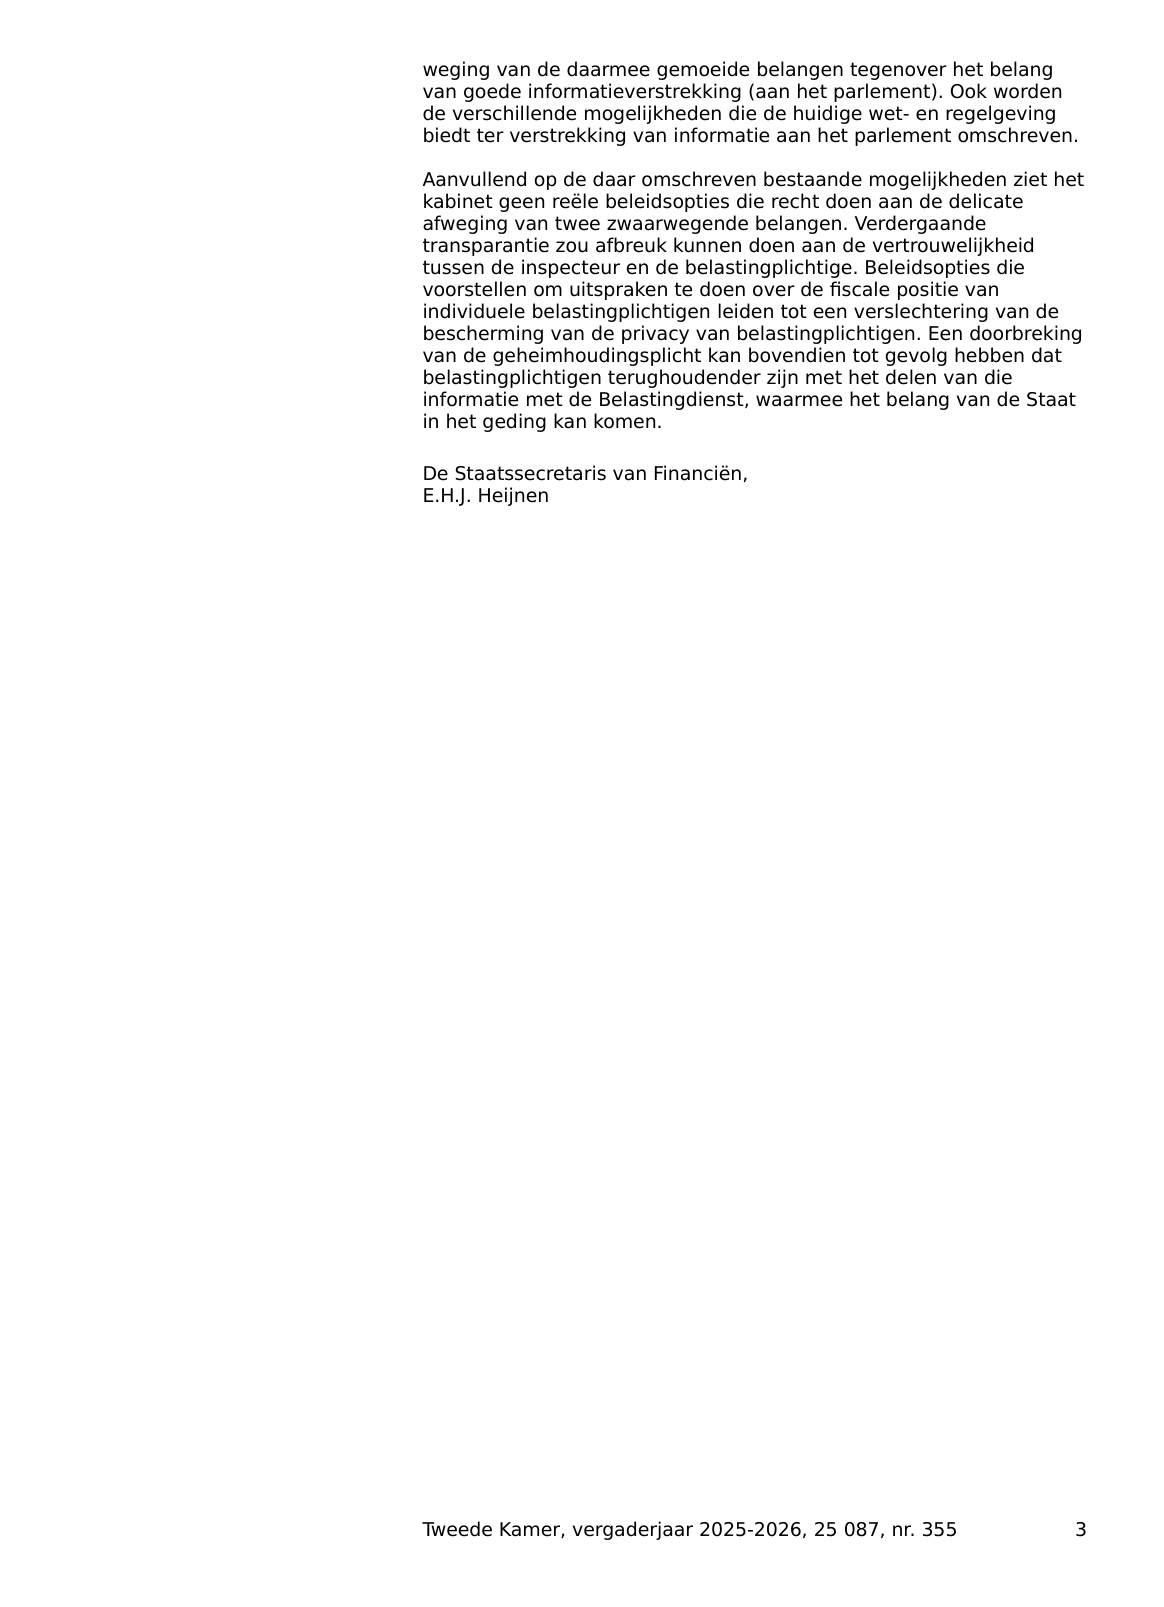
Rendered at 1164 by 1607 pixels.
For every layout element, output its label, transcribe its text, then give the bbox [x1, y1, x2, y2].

text weging van de daarmee gemoeide belangen tegenover het belang van goede informatieverstrekking (aan het parlement). Ook worden de verschillende mogelijkheden die de huidige wet- en regelgeving biedt ter verstrekking van informatie aan het parlement omschreven. [422, 59, 1087, 147]
text Aanvullend op de daar omschreven bestaande mogelijkheden ziet het kabinet geen reële beleidsopties die recht doen aan de delicate afweging van twee zwaarwegende belangen. Verdergaande transparantie zou afbreuk kunnen doen aan de vertrouwelijkheid tussen de inspecteur en de belastingplichtige. Beleidsopties die voorstellen om uitspraken te doen over de fiscale positie van individuele belastingplichtigen leiden tot een verslechtering van de bescherming van de privacy van belastingplichtigen. Een doorbreking van de geheimhoudingsplicht kan bovendien tot gevolg hebben dat belastingplichtigen terughoudender zijn met het delen van die informatie met de Belastingdienst, waarmee het belang van de Staat in het geding kan komen. [422, 169, 1087, 433]
text De Staatssecretaris van Financiën, E.H.J. Heijnen [422, 463, 1087, 507]
